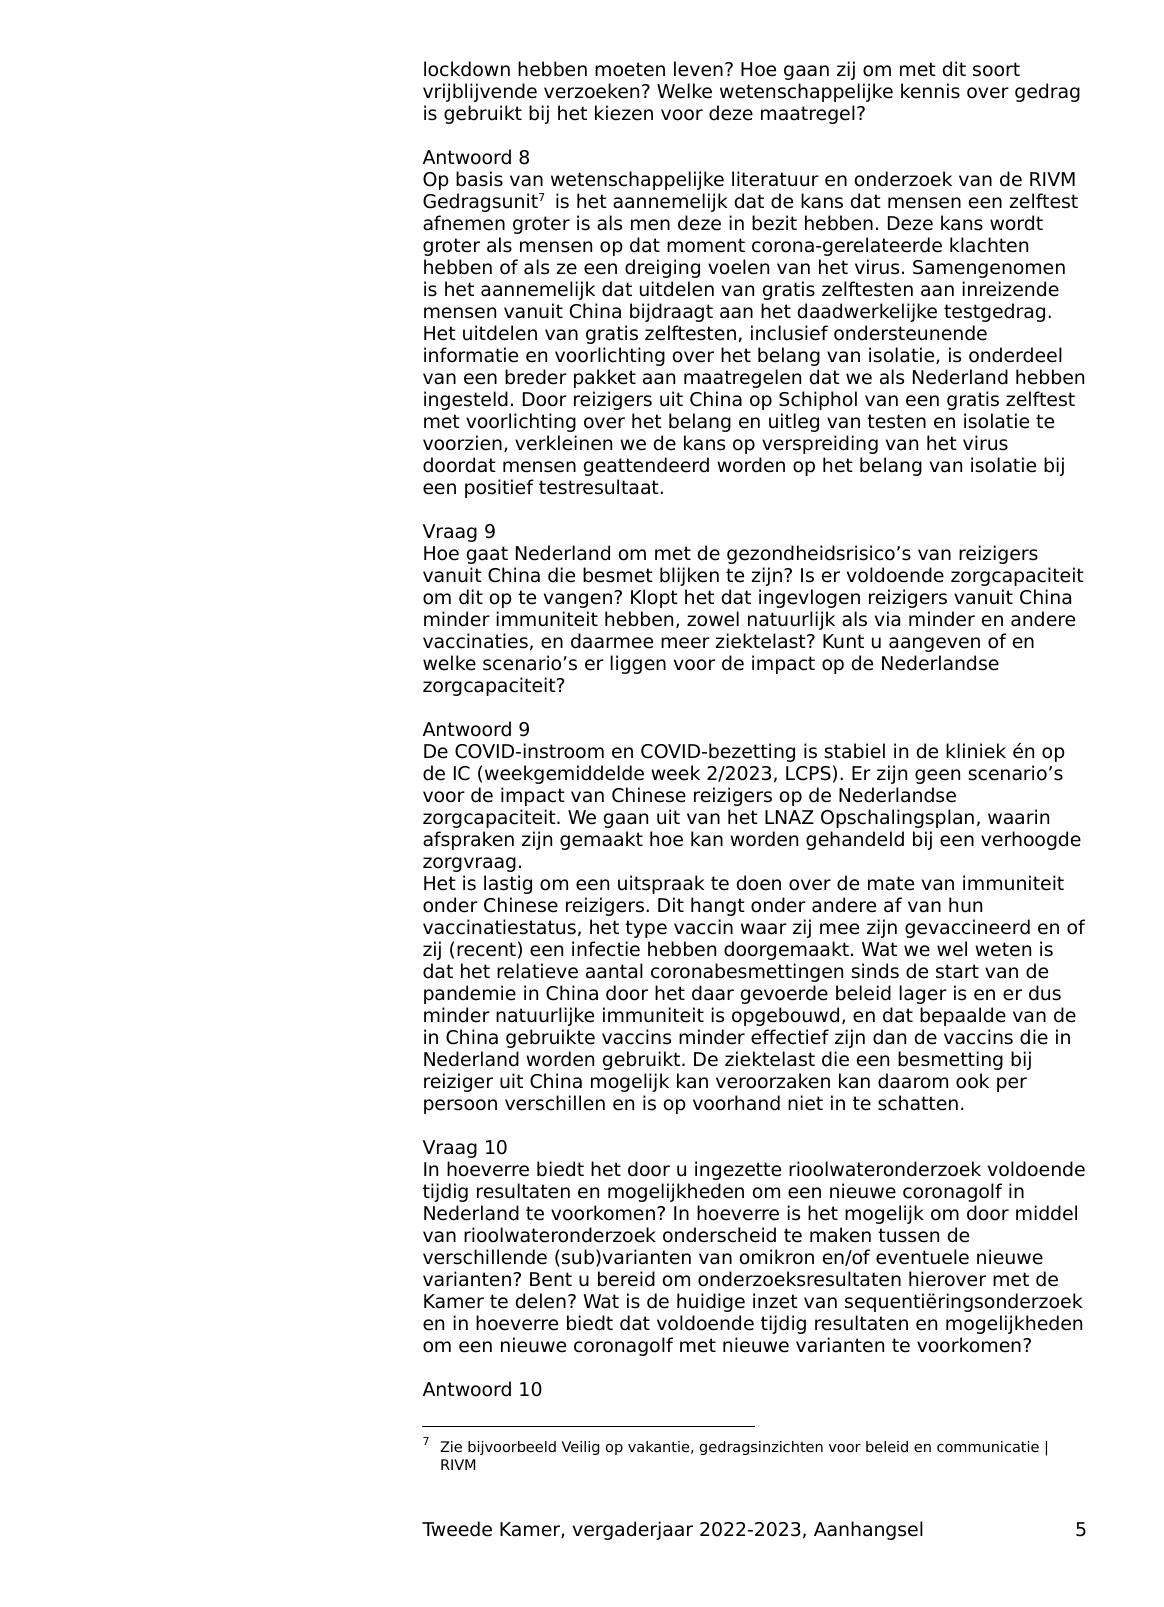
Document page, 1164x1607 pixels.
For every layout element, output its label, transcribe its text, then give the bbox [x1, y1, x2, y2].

text Vraag 9 [422, 521, 1087, 543]
text Op basis van wetenschappelijke literatuur en onderzoek van de RIVM Gedragsunit is het aannemelijk dat de kans dat mensen een zelftest afnemen groter is als men deze in bezit hebben. Deze kans wordt groter als mensen op dat moment corona-gerelateerde klachten hebben of als ze een dreiging voelen van het virus. Samengenomen is het aannemelijk dat uitdelen van gratis zelftesten aan inreizende mensen vanuit China bijdraagt aan het daadwerkelijke testgedrag. [422, 169, 1087, 323]
text Hoe gaat Nederland om met de gezondheidsrisico’s van reizigers vanuit China die besmet blijken te zijn? Is er voldoende zorgcapaciteit om dit op te vangen? Klopt het dat ingevlogen reizigers vanuit China minder immuniteit hebben, zowel natuurlijk als via minder en andere vaccinaties, en daarmee meer ziektelast? Kunt u aangeven of en welke scenario’s er liggen voor de impact op de Nederlandse zorgcapaciteit? [422, 543, 1087, 697]
text Antwoord 9 [422, 719, 1087, 741]
text In hoeverre biedt het door u ingezette rioolwateronderzoek voldoende tijdig resultaten en mogelijkheden om een nieuwe coronagolf in Nederland te voorkomen? In hoeverre is het mogelijk om door middel van rioolwateronderzoek onderscheid te maken tussen de verschillende (sub)varianten van omikron en/of eventuele nieuwe varianten? Bent u bereid om onderzoeksresultaten hierover met de Kamer te delen? Wat is de huidige inzet van sequentiëringsonderzoek en in hoeverre biedt dat voldoende tijdig resultaten en mogelijkheden om een nieuwe coronagolf met nieuwe varianten te voorkomen? [422, 1159, 1087, 1357]
text Zie bijvoorbeeld Veilig op vakantie, gedragsinzichten voor beleid en communicatie | RIVM [422, 1435, 1087, 1474]
text Het uitdelen van gratis zelftesten, inclusief ondersteunende informatie en voorlichting over het belang van isolatie, is onderdeel van een breder pakket aan maatregelen dat we als Nederland hebben ingesteld. Door reizigers uit China op Schiphol van een gratis zelftest met voorlichting over het belang en uitleg van testen en isolatie te voorzien, verkleinen we de kans op verspreiding van het virus doordat mensen geattendeerd worden op het belang van isolatie bij een positief testresultaat. [422, 323, 1087, 499]
text Het is lastig om een uitspraak te doen over de mate van immuniteit onder Chinese reizigers. Dit hangt onder andere af van hun vaccinatiestatus, het type vaccin waar zij mee zijn gevaccineerd en of zij (recent) een infectie hebben doorgemaakt. Wat we wel weten is dat het relatieve aantal coronabesmettingen sinds de start van de pandemie in China door het daar gevoerde beleid lager is en er dus minder natuurlijke immuniteit is opgebouwd, en dat bepaalde van de in China gebruikte vaccins minder effectief zijn dan de vaccins die in Nederland worden gebruikt. De ziektelast die een besmetting bij reiziger uit China mogelijk kan veroorzaken kan daarom ook per persoon verschillen en is op voorhand niet in te schatten. [422, 873, 1087, 1115]
text Antwoord 8 [422, 147, 1087, 169]
text lockdown hebben moeten leven? Hoe gaan zij om met dit soort vrijblijvende verzoeken? Welke wetenschappelijke kennis over gedrag is gebruikt bij het kiezen voor deze maatregel? [422, 59, 1087, 125]
text De COVID-instroom en COVID-bezetting is stabiel in de kliniek én op de IC (weekgemiddelde week 2/2023, LCPS). Er zijn geen scenario’s voor de impact van Chinese reizigers op de Nederlandse zorgcapaciteit. We gaan uit van het LNAZ Opschalingsplan, waarin afspraken zijn gemaakt hoe kan worden gehandeld bij een verhoogde zorgvraag. [422, 741, 1087, 873]
text Antwoord 10 [422, 1379, 1087, 1401]
text Vraag 10 [422, 1137, 1087, 1159]
